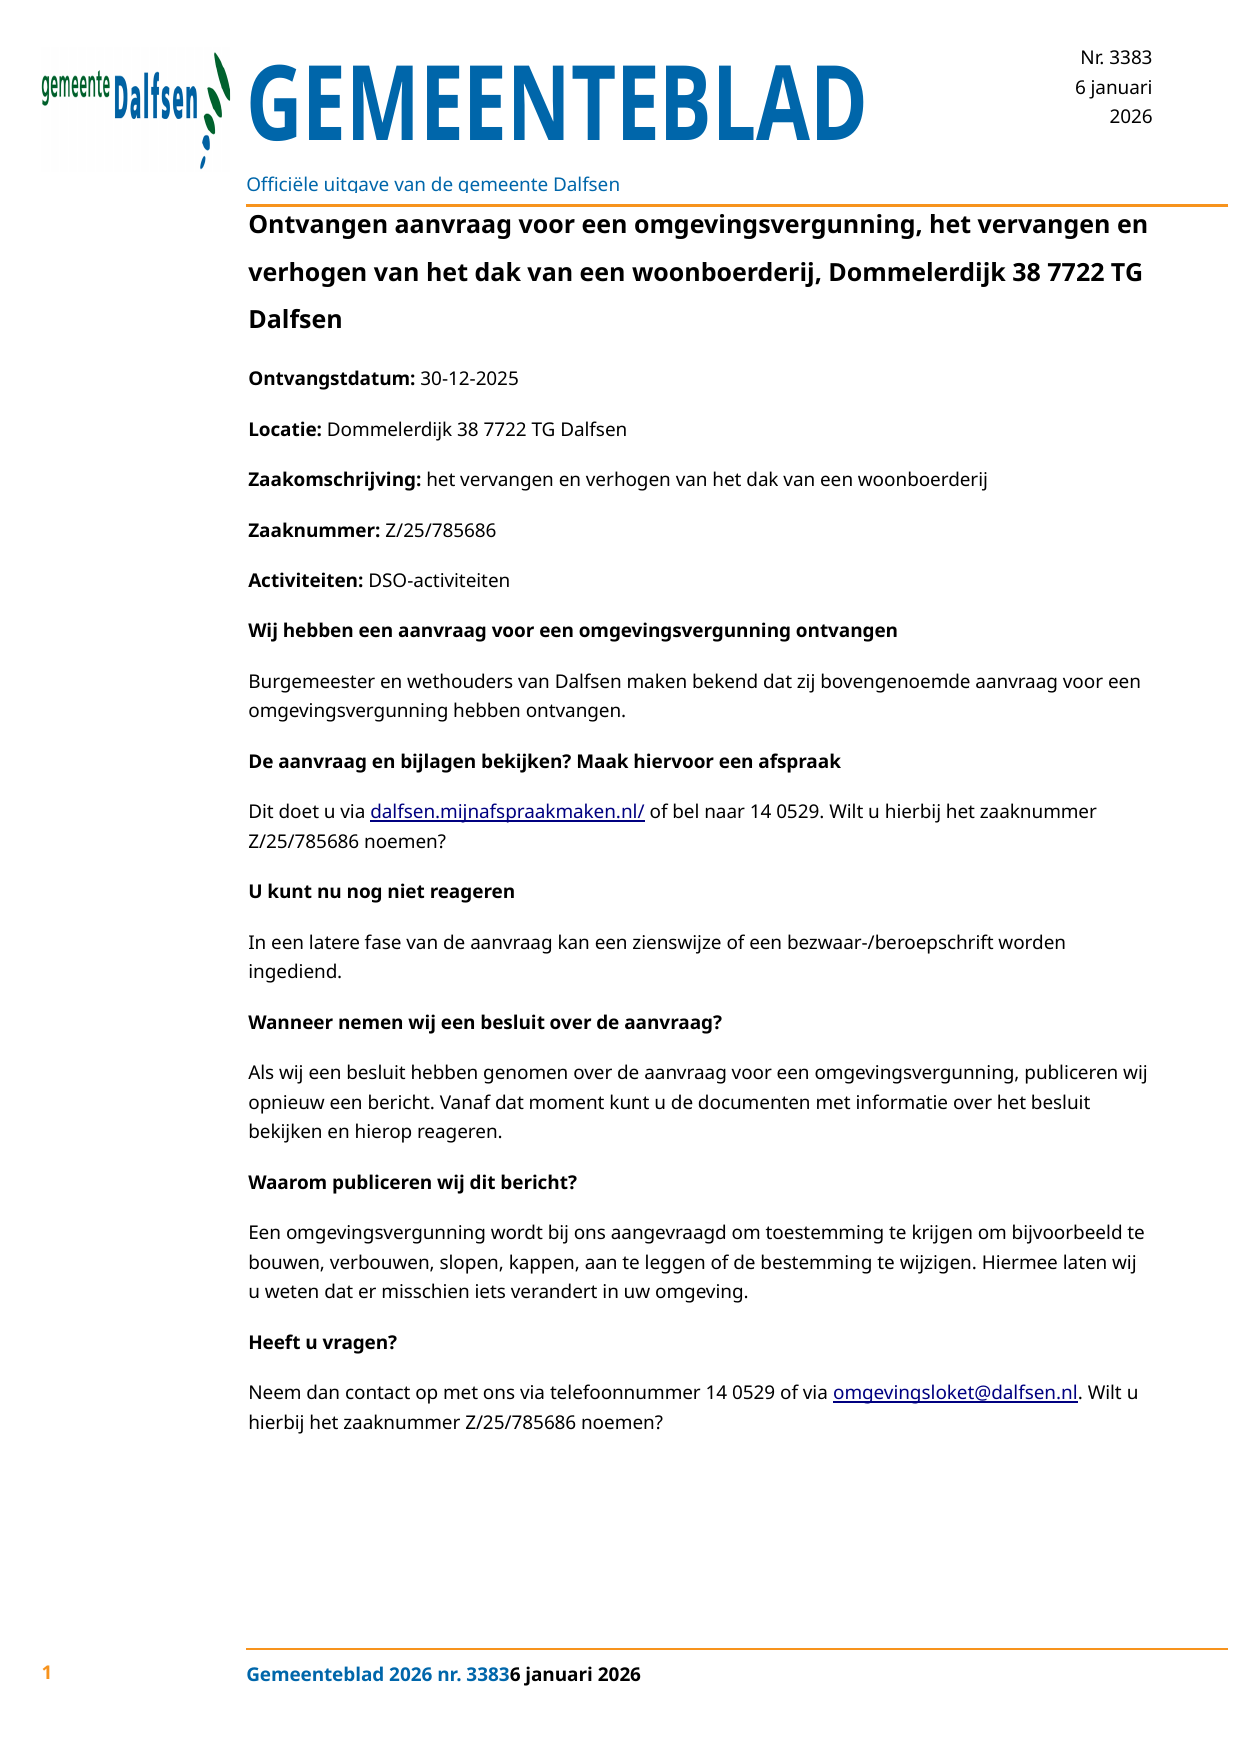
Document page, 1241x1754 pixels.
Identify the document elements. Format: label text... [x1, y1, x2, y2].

text Activiteiten: DSO-activiteiten [248, 567, 1152, 593]
text Als wij een besluit hebben genomen over de aanvraag voor een omgevingsvergunning, publiceren wij opnieuw een bericht. Vanaf dat moment kunt u de documenten met informatie over het besluit bekijken en hierop reageren. [248, 1059, 1152, 1144]
text Een omgevingsvergunning wordt bij ons aangevraagd om toestemming te krijgen om bijvoorbeeld te bouwen, verbouwen, slopen, kappen, aan te leggen of de bestemming te wijzigen. Hiermee laten wij u weten dat er misschien iets verandert in uw omgeving. [248, 1219, 1152, 1304]
text Dit doet u via dalfsen.mijnafspraakmaken.nl/ of bel naar 14 0529. Wilt u hierbij het zaaknummer Z/25/785686 noemen? [248, 798, 1152, 854]
text Heeft u vragen? [248, 1329, 1152, 1354]
text De aanvraag en bijlagen bekijken? Maak hiervoor een afspraak [248, 748, 1152, 774]
text Zaakomschrijving: het vervangen en verhogen van het dak van een woonboerderij [248, 466, 1152, 492]
text Burgemeester en wethouders van Dalfsen maken bekend dat zij bovengenoemde aanvraag voor een omgevingsvergunning hebben ontvangen. [248, 668, 1152, 723]
text U kunt nu nog niet reageren [248, 878, 1152, 904]
text Waarom publiceren wij dit bericht? [248, 1169, 1152, 1194]
picture [41, 47, 231, 172]
text Neem dan contact op met ons via telefoonnummer 14 0529 of via omgevingsloket@dalfsen.nl. Wilt u hierbij het zaaknummer Z/25/785686 noemen? [248, 1379, 1152, 1434]
text Zaaknummer: Z/25/785686 [248, 517, 1152, 542]
text Wanneer nemen wij een besluit over de aanvraag? [248, 1009, 1152, 1034]
text Locatie: Dommelerdijk 38 7722 TG Dalfsen [248, 416, 1152, 442]
text Ontvangen aanvraag voor een omgevingsvergunning, het vervangen en verhogen van het dak van een woonboerderij, Dommelerdijk 38 7722 TG Dalfsen [248, 207, 1152, 336]
text Ontvangstdatum: 30-12-2025 [248, 366, 1152, 391]
text Wij hebben een aanvraag voor een omgevingsvergunning ontvangen [248, 618, 1152, 643]
text In een latere fase van de aanvraag kan een zienswijze of een bezwaar-/beroepschrift worden ingediend. [248, 929, 1152, 984]
